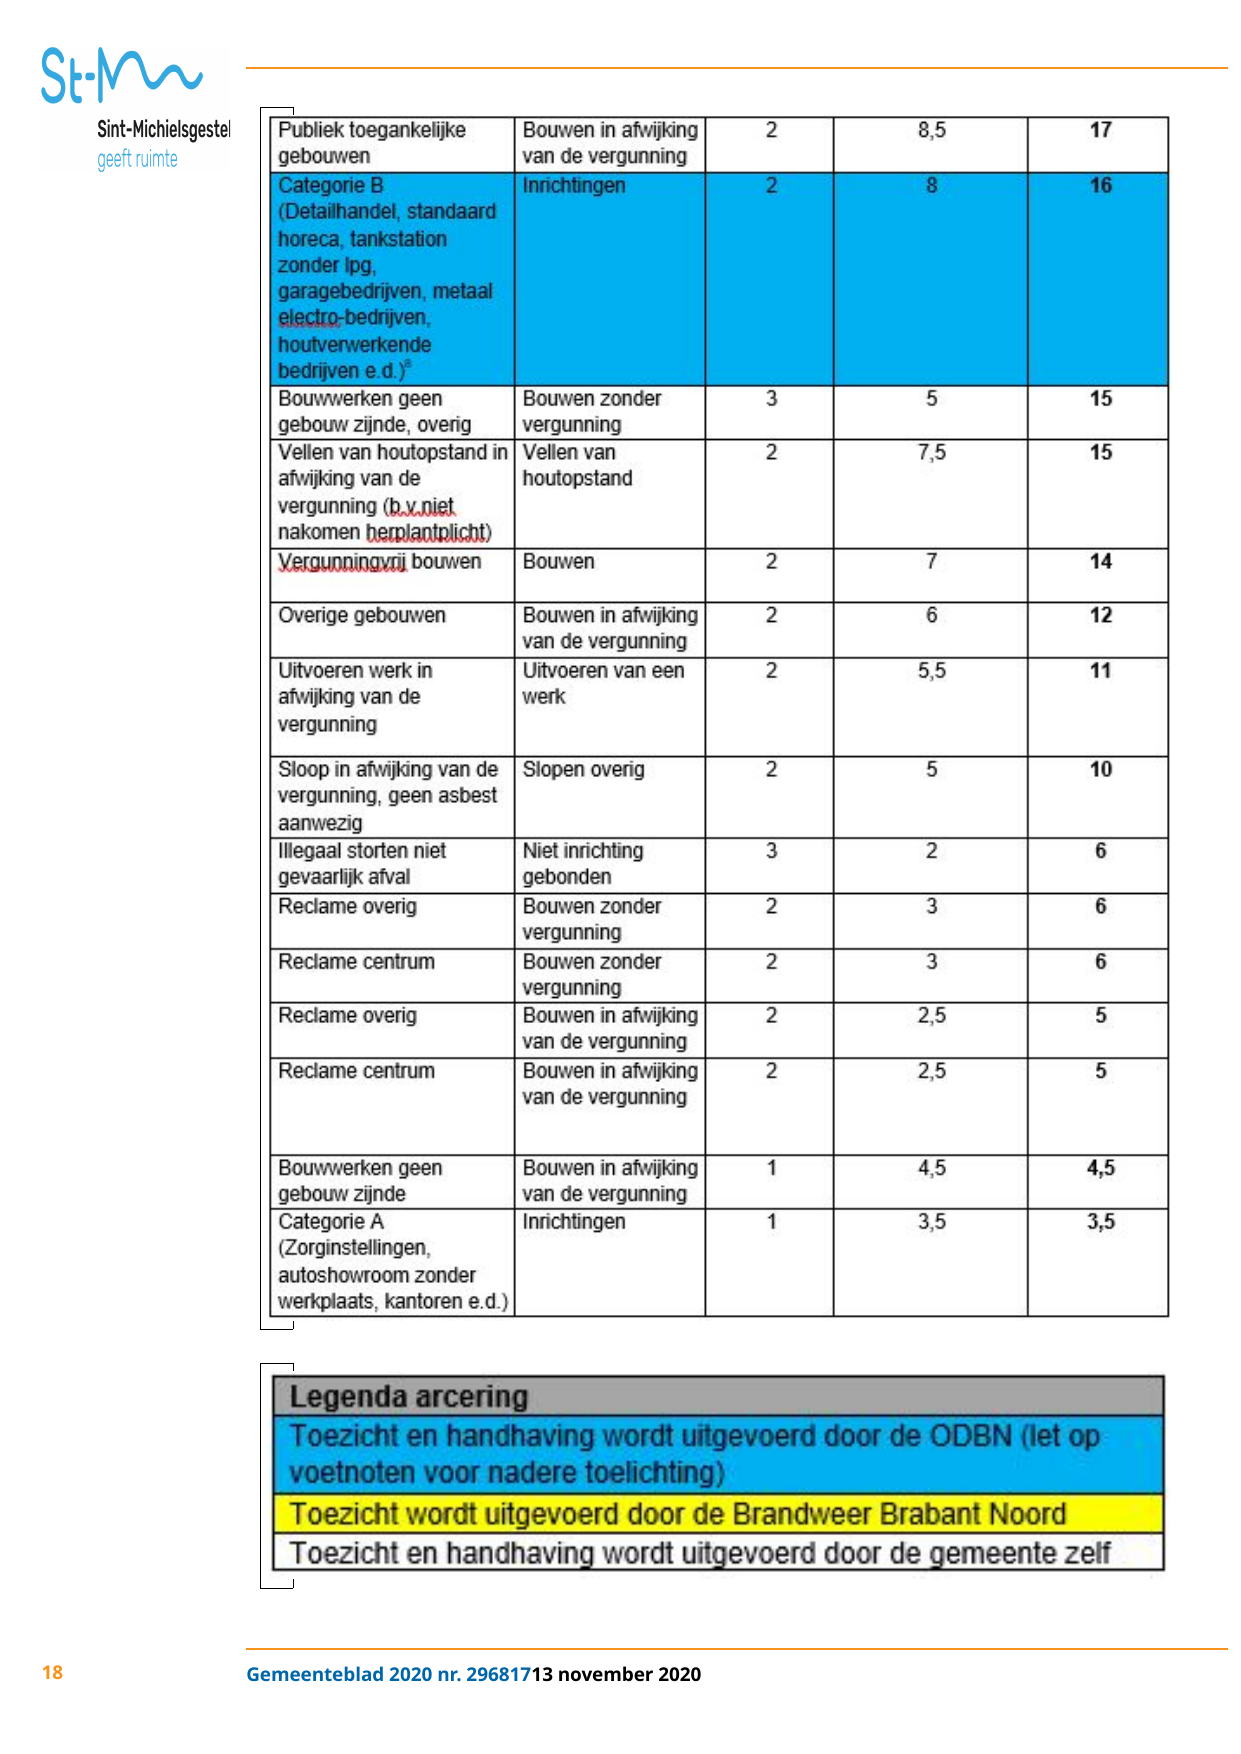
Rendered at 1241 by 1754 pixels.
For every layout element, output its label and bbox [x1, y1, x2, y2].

picture [268, 1371, 1173, 1579]
picture [41, 47, 231, 172]
picture [268, 115, 1173, 1321]
